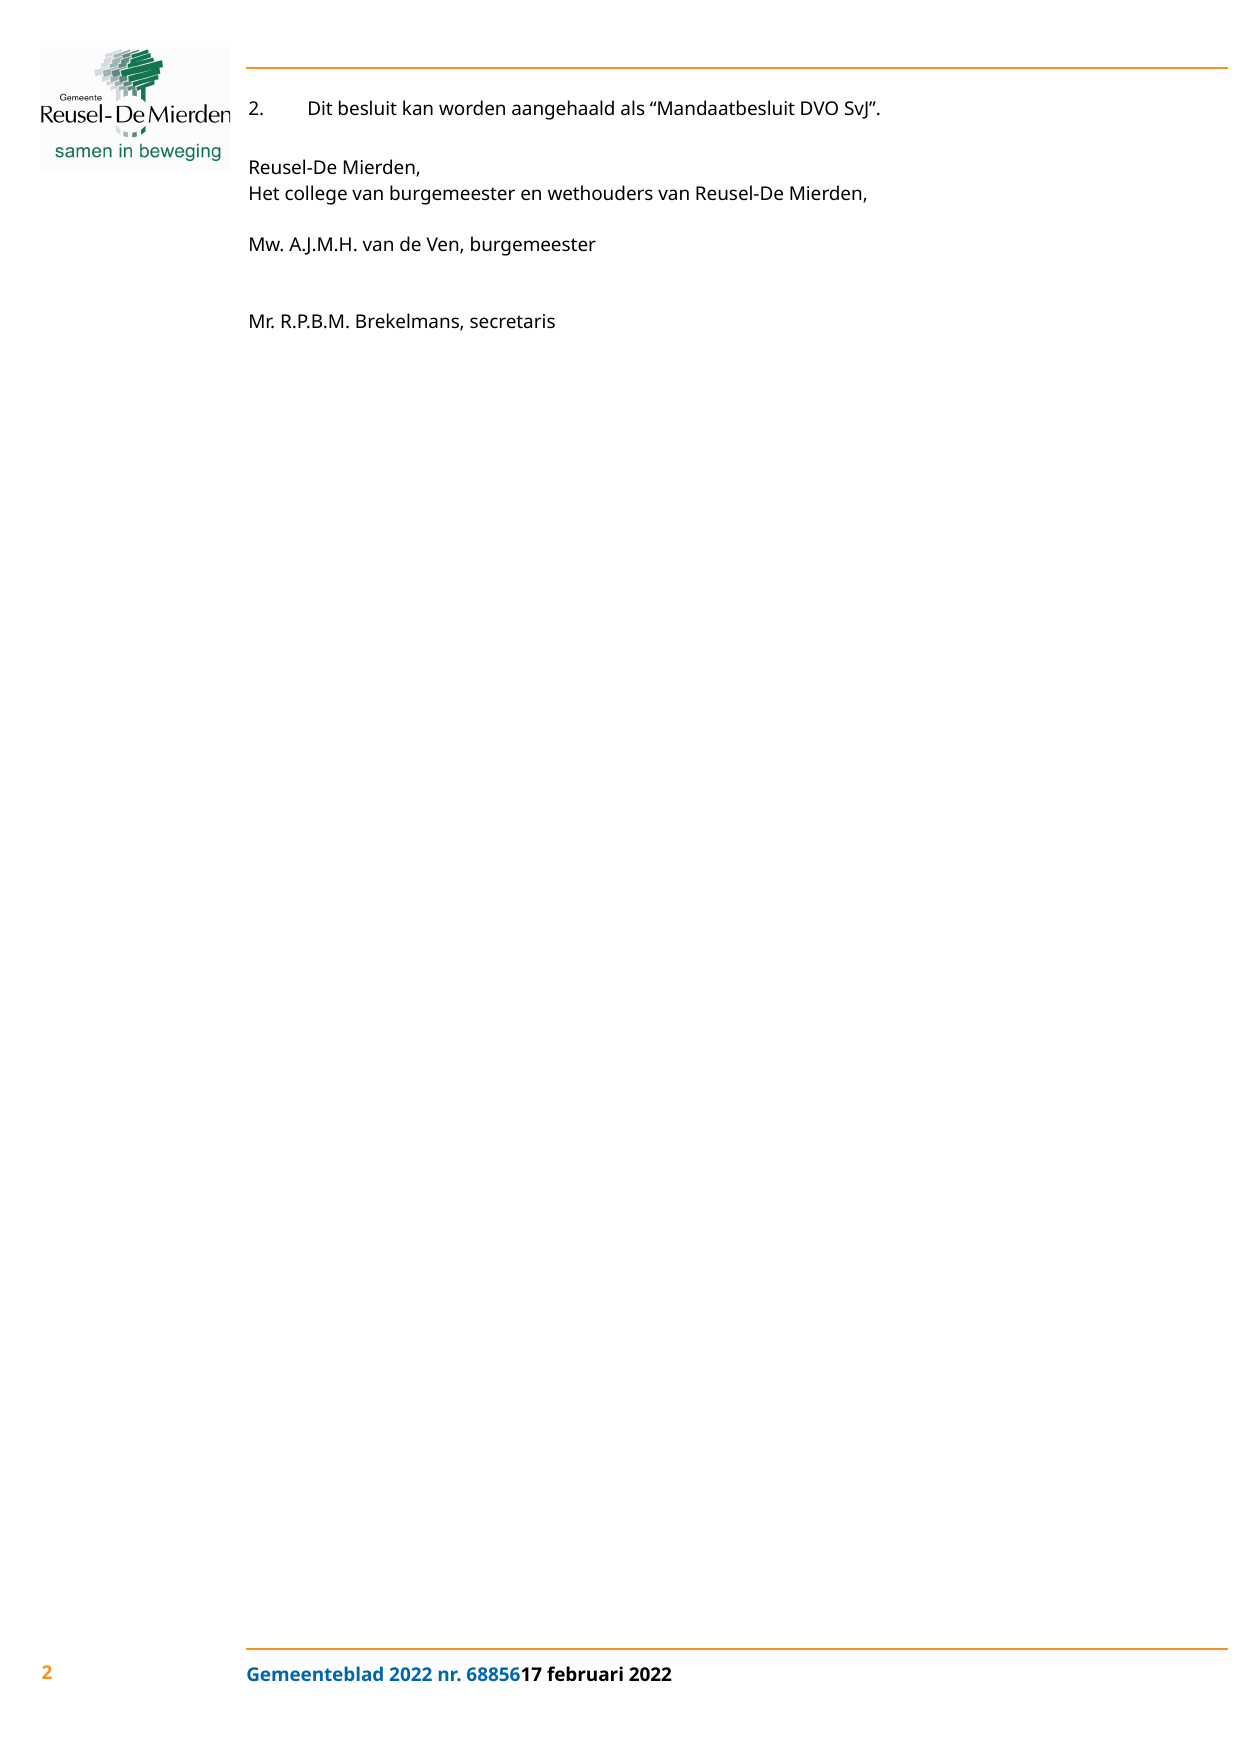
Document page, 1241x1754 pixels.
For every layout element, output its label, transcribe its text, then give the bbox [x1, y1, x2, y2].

text Het college van burgemeester en wethouders van Reusel-De Mierden, [248, 180, 1152, 205]
picture [41, 47, 231, 172]
text Mr. R.P.B.M. Brekelmans, secretaris [248, 308, 1152, 334]
text Mw. A.J.M.H. van de Ven, burgemeester [248, 231, 1152, 257]
list Dit besluit kan worden aangehaald als “Mandaatbesluit DVO SvJ”. [248, 95, 1152, 121]
text Reusel-De Mierden, [248, 154, 1152, 180]
